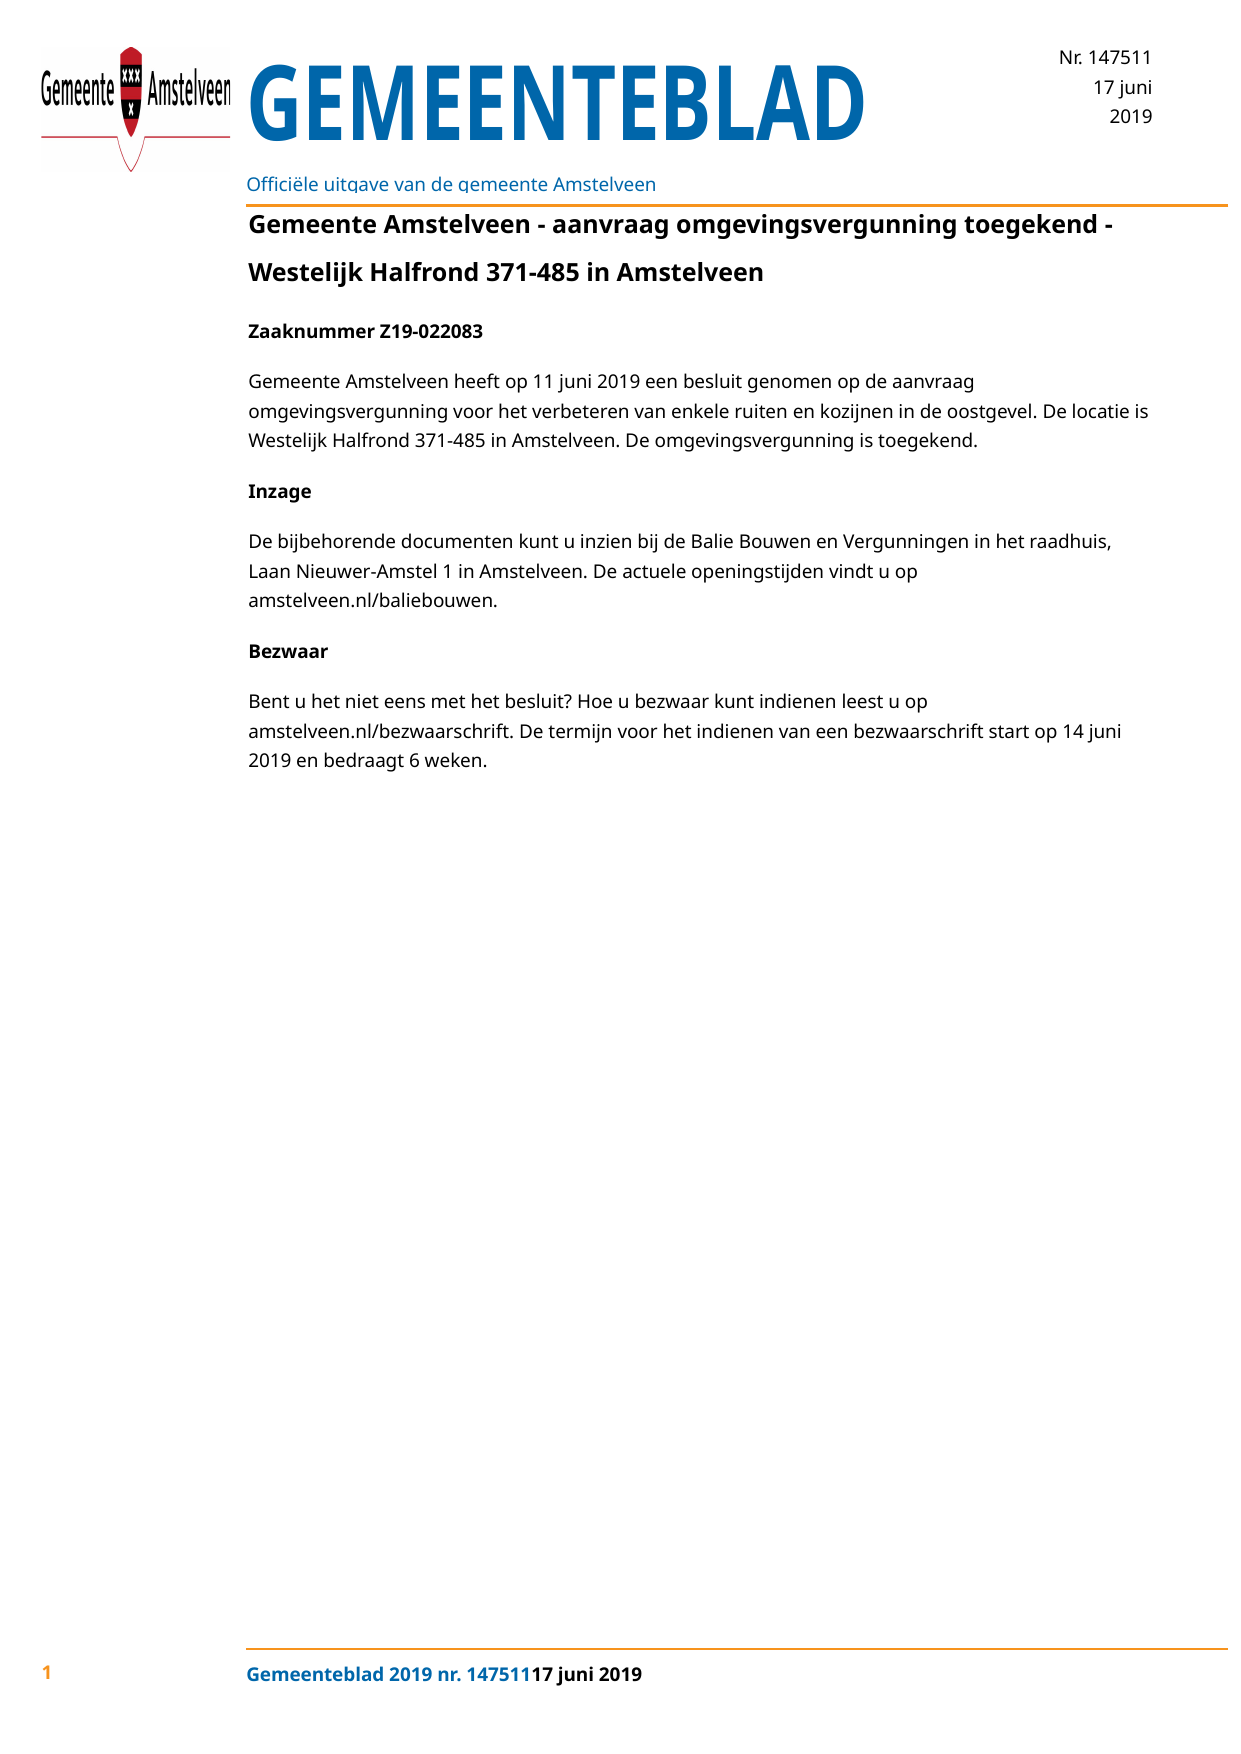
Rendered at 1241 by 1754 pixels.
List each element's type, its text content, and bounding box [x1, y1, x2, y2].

text Gemeente Amstelveen heeft op 11 juni 2019 een besluit genomen op de aanvraag omgevingsvergunning voor het verbeteren van enkele ruiten en kozijnen in de oostgevel. De locatie is Westelijk Halfrond 371-485 in Amstelveen. De omgevingsvergunning is toegekend. [248, 368, 1152, 453]
picture [41, 47, 231, 172]
text Bent u het niet eens met het besluit? Hoe u bezwaar kunt indienen leest u op amstelveen.nl/bezwaarschrift. De termijn voor het indienen van een bezwaarschrift start op 14 juni 2019 en bedraagt 6 weken. [248, 688, 1152, 773]
text Bezwaar [248, 638, 1152, 664]
text Zaaknummer Z19-022083 [248, 318, 1152, 344]
text De bijbehorende documenten kunt u inzien bij de Balie Bouwen en Vergunningen in het raadhuis, Laan Nieuwer-Amstel 1 in Amstelveen. De actuele openingstijden vindt u op amstelveen.nl/baliebouwen. [248, 528, 1152, 613]
text Gemeente Amstelveen - aanvraag omgevingsvergunning toegekend - Westelijk Halfrond 371-485 in Amstelveen [248, 207, 1152, 288]
text Inzage [248, 478, 1152, 504]
